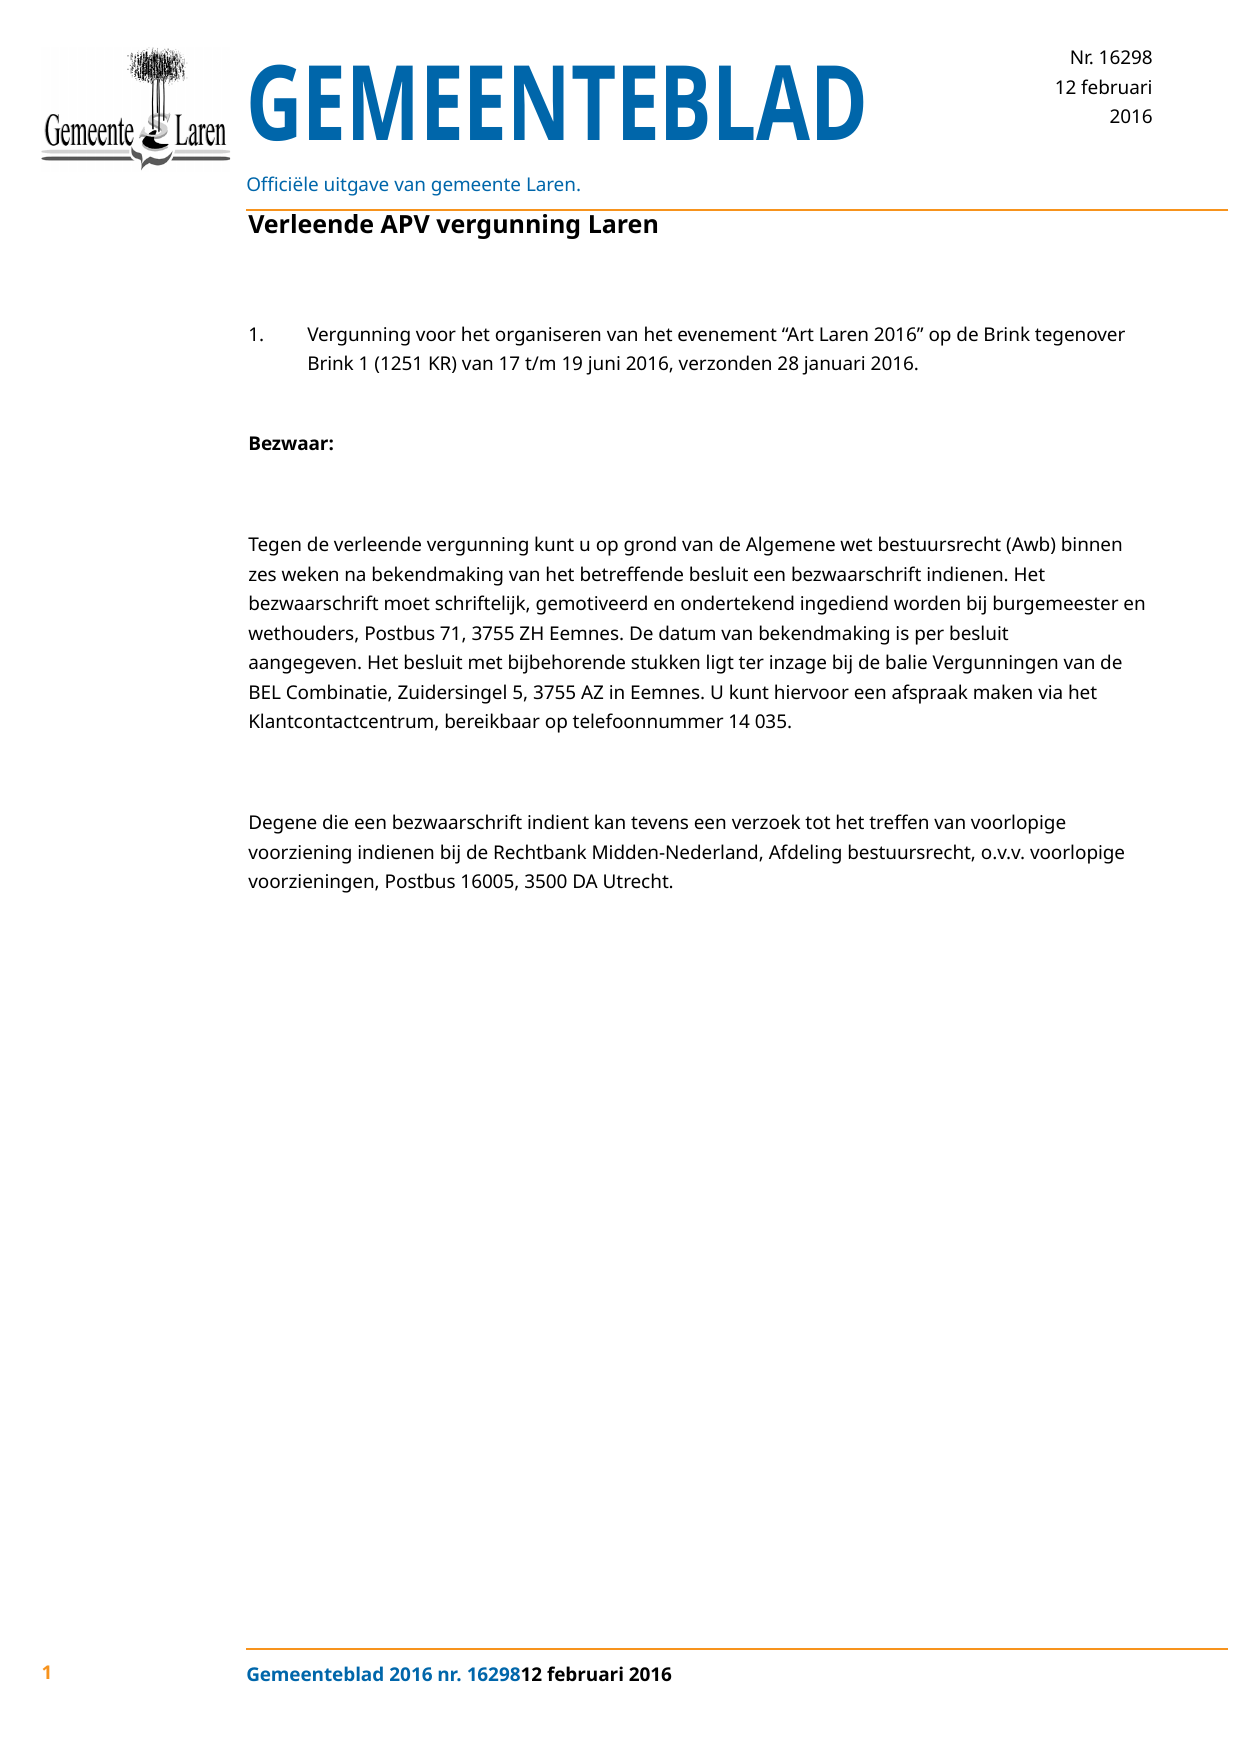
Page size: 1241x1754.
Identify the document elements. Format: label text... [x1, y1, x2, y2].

text Degene die een bezwaarschrift indient kan tevens een verzoek tot het treffen van voorlopige voorziening indienen bij de Rechtbank Midden-Nederland, Afdeling bestuursrecht, o.v.v. voorlopige voorzieningen, Postbus 16005, 3500 DA Utrecht. [248, 809, 1152, 894]
text Bezwaar: [248, 430, 1152, 456]
text Tegen de verleende vergunning kunt u op grond van de Algemene wet bestuursrecht (Awb) binnen zes weken na bekendmaking van het betreffende besluit een bezwaarschrift indienen. Het bezwaarschrift moet schriftelijk, gemotiveerd en ondertekend ingediend worden bij burgemeester en wethouders, Postbus 71, 3755 ZH Eemnes. De datum van bekendmaking is per besluit aangegeven. Het besluit met bijbehorende stukken ligt ter inzage bij de balie Vergunningen van de BEL Combinatie, Zuidersingel 5, 3755 AZ in Eemnes. U kunt hiervoor een afspraak maken via het Klantcontactcentrum, bereikbaar op telefoonnummer 14 035. [248, 531, 1152, 734]
picture [41, 47, 231, 172]
text Verleende APV vergunning Laren [248, 211, 1152, 241]
list Vergunning voor het organiseren van het evenement “Art Laren 2016” op de Brink tegenover Brink 1 (1251 KR) van 17 t/m 19 juni 2016, verzonden 28 januari 2016. [248, 321, 1152, 376]
